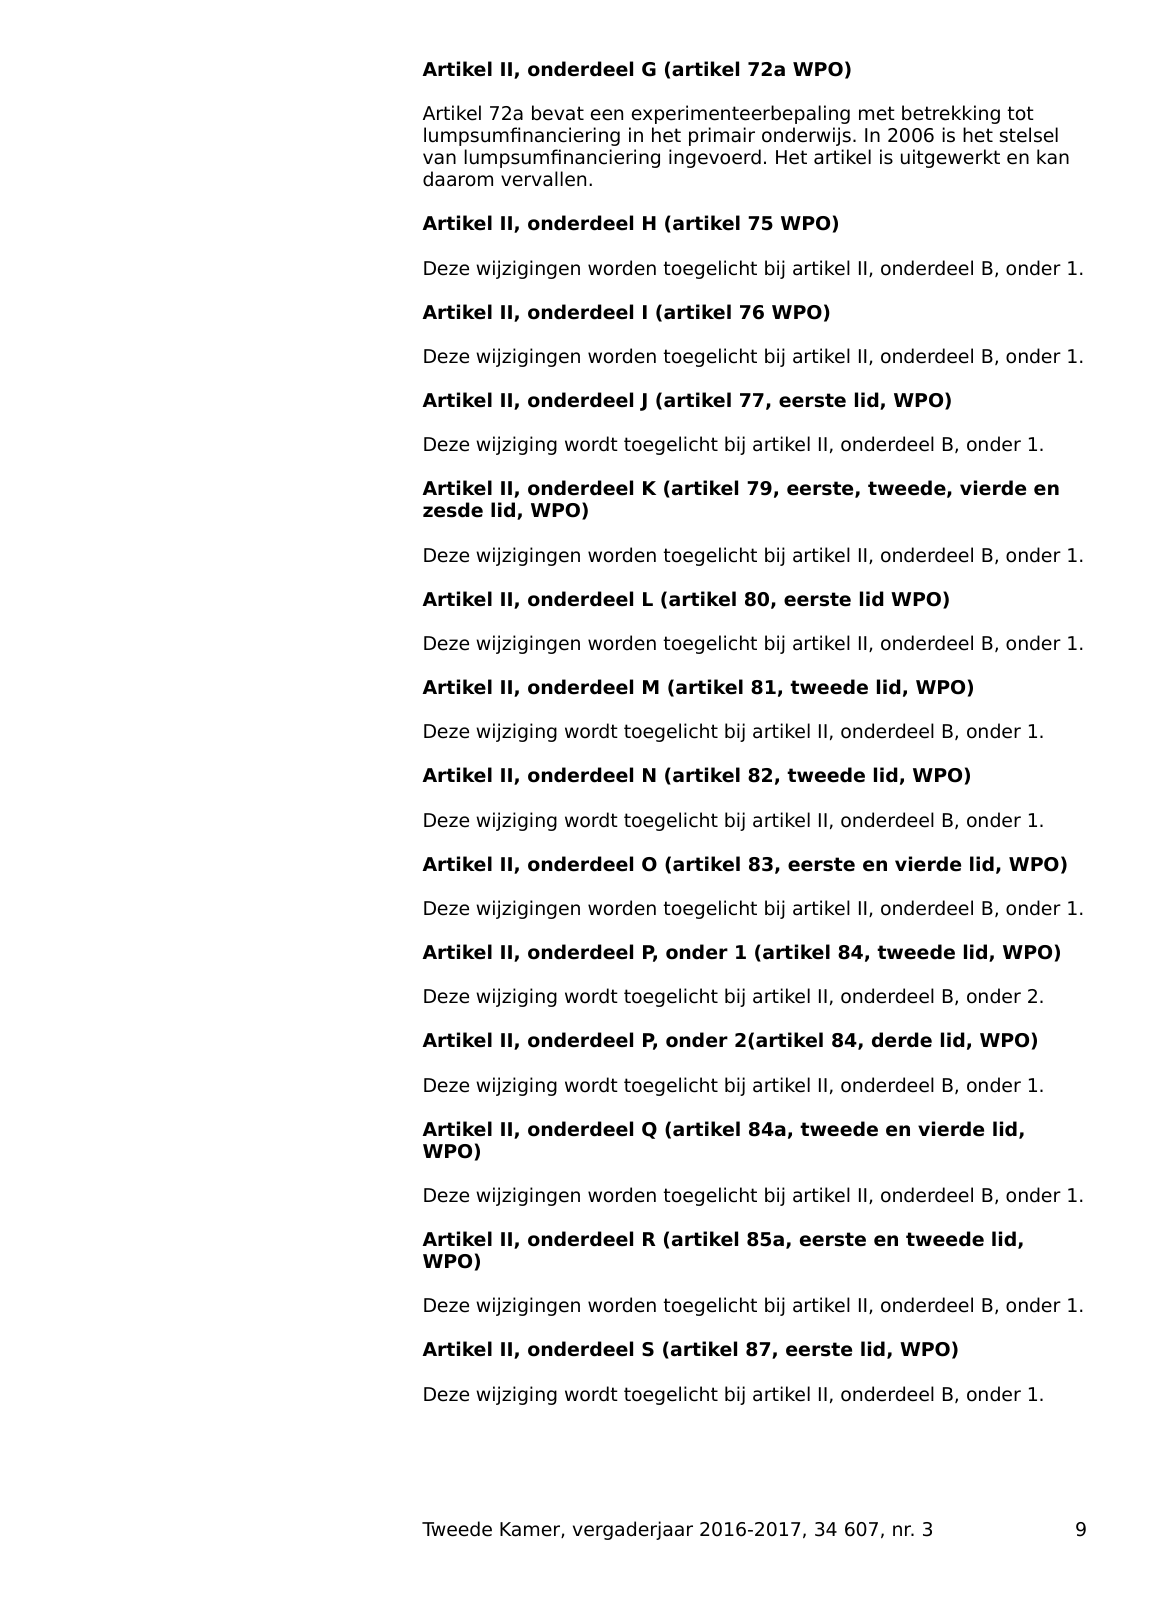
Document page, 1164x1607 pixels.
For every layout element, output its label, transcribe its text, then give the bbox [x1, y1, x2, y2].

text Deze wijziging wordt toegelicht bij artikel II, onderdeel B, onder 1. [422, 434, 1087, 456]
subtitle Artikel II, onderdeel O (artikel 83, eerste en vierde lid, WPO) [422, 854, 1087, 876]
subtitle Artikel II, onderdeel I (artikel 76 WPO) [422, 302, 1087, 324]
subtitle Artikel II, onderdeel S (artikel 87, eerste lid, WPO) [422, 1339, 1087, 1361]
text Deze wijziging wordt toegelicht bij artikel II, onderdeel B, onder 1. [422, 809, 1087, 831]
subtitle Artikel II, onderdeel N (artikel 82, tweede lid, WPO) [422, 765, 1087, 787]
text Deze wijzigingen worden toegelicht bij artikel II, onderdeel B, onder 1. [422, 257, 1087, 279]
subtitle Artikel II, onderdeel R (artikel 85a, eerste en tweede lid, WPO) [422, 1229, 1087, 1273]
text Deze wijziging wordt toegelicht bij artikel II, onderdeel B, onder 1. [422, 1074, 1087, 1096]
text Deze wijzigingen worden toegelicht bij artikel II, onderdeel B, onder 1. [422, 633, 1087, 655]
text Deze wijzigingen worden toegelicht bij artikel II, onderdeel B, onder 1. [422, 1295, 1087, 1317]
subtitle Artikel II, onderdeel G (artikel 72a WPO) [422, 59, 1087, 81]
text Deze wijziging wordt toegelicht bij artikel II, onderdeel B, onder 2. [422, 986, 1087, 1008]
subtitle Artikel II, onderdeel P, onder 2(artikel 84, derde lid, WPO) [422, 1030, 1087, 1052]
text Deze wijzigingen worden toegelicht bij artikel II, onderdeel B, onder 1. [422, 346, 1087, 368]
subtitle Artikel II, onderdeel J (artikel 77, eerste lid, WPO) [422, 390, 1087, 412]
subtitle Artikel II, onderdeel M (artikel 81, tweede lid, WPO) [422, 677, 1087, 699]
subtitle Artikel II, onderdeel P, onder 1 (artikel 84, tweede lid, WPO) [422, 942, 1087, 964]
text Deze wijzigingen worden toegelicht bij artikel II, onderdeel B, onder 1. [422, 898, 1087, 920]
text Deze wijziging wordt toegelicht bij artikel II, onderdeel B, onder 1. [422, 721, 1087, 743]
text Deze wijziging wordt toegelicht bij artikel II, onderdeel B, onder 1. [422, 1383, 1087, 1405]
subtitle Artikel II, onderdeel L (artikel 80, eerste lid WPO) [422, 589, 1087, 611]
subtitle Artikel II, onderdeel Q (artikel 84a, tweede en vierde lid, WPO) [422, 1119, 1087, 1163]
text Artikel 72a bevat een experimenteerbepaling met betrekking tot lumpsumfinanciering in het primair onderwijs. In 2006 is het stelsel van lumpsumfinanciering ingevoerd. Het artikel is uitgewerkt en kan daarom vervallen. [422, 103, 1087, 191]
subtitle Artikel II, onderdeel H (artikel 75 WPO) [422, 213, 1087, 235]
subtitle Artikel II, onderdeel K (artikel 79, eerste, tweede, vierde en zesde lid, WPO) [422, 478, 1087, 522]
text Deze wijzigingen worden toegelicht bij artikel II, onderdeel B, onder 1. [422, 1185, 1087, 1207]
text Deze wijzigingen worden toegelicht bij artikel II, onderdeel B, onder 1. [422, 544, 1087, 566]
